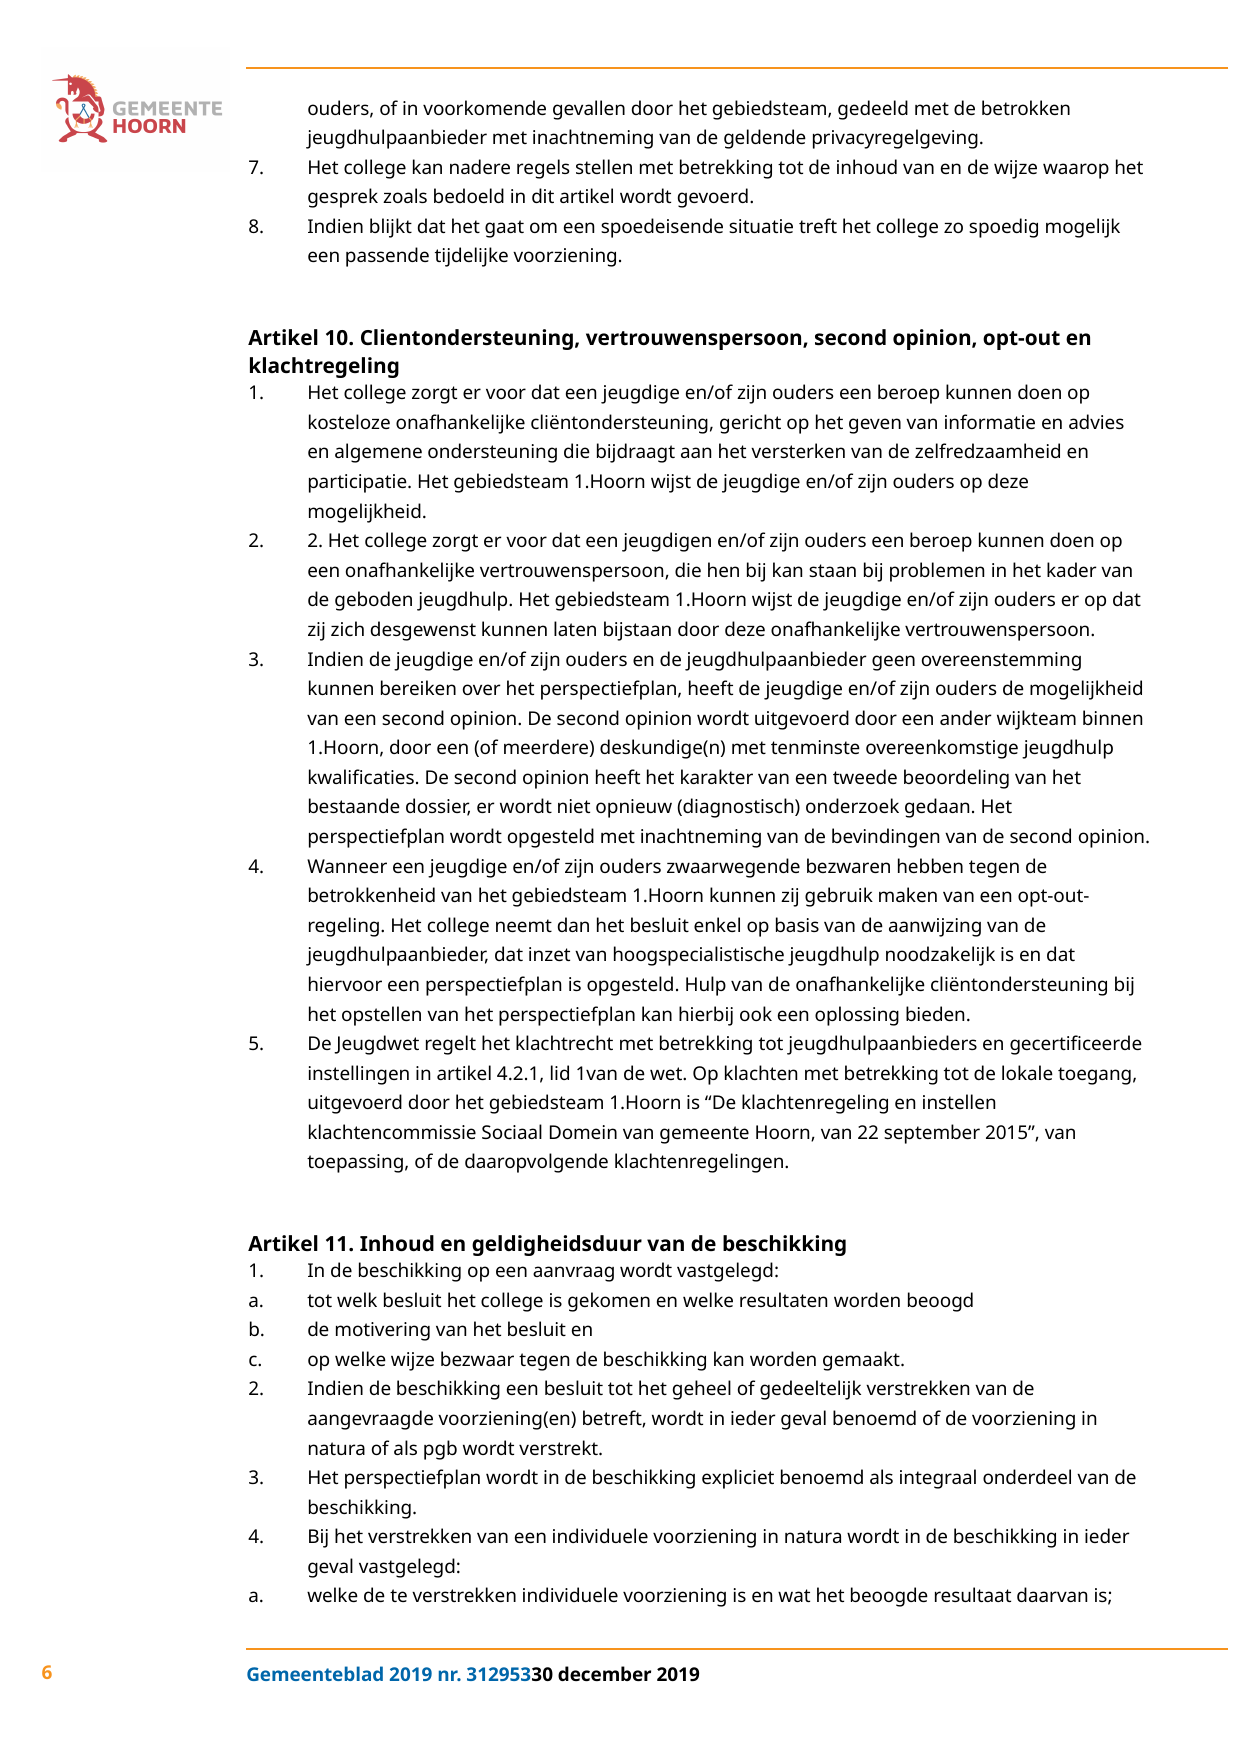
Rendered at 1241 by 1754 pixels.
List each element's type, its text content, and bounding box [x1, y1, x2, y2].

list ouders, of in voorkomende gevallen door het gebiedsteam, gedeeld met de betrokken jeugdhulpaanbieder met inachtneming van de geldende privacyregelgeving. [248, 95, 1152, 150]
list In de beschikking op een aanvraag wordt vastgelegd: [248, 1257, 1152, 1283]
list tot welk besluit het college is gekomen en welke resultaten worden beoogd [248, 1287, 1152, 1312]
picture [41, 47, 231, 172]
list Indien de jeugdige en/of zijn ouders en de jeugdhulpaanbieder geen overeenstemming kunnen bereiken over het perspectiefplan, heeft de jeugdige en/of zijn ouders de mogelijkheid van een second opinion. De second opinion wordt uitgevoerd door een ander wijkteam binnen 1.Hoorn, door een (of meerdere) deskundige(n) met tenminste overeenkomstige jeugdhulp kwalificaties. De second opinion heeft het karakter van een tweede beoordeling van het bestaande dossier, er wordt niet opnieuw (diagnostisch) onderzoek gedaan. Het perspectiefplan wordt opgesteld met inachtneming van de bevindingen van de second opinion. [248, 646, 1152, 849]
text Artikel 10. Clientondersteuning, vertrouwenspersoon, second opinion, opt-out en klachtregeling [248, 323, 1152, 379]
list Indien de beschikking een besluit tot het geheel of gedeeltelijk verstrekken van de aangevraagde voorziening(en) betreft, wordt in ieder geval benoemd of de voorziening in natura of als pgb wordt verstrekt. [248, 1376, 1152, 1460]
list 2. Het college zorgt er voor dat een jeugdigen en/of zijn ouders een beroep kunnen doen op een onafhankelijke vertrouwenspersoon, die hen bij kan staan bij problemen in het kader van de geboden jeugdhulp. Het gebiedsteam 1.Hoorn wijst de jeugdige en/of zijn ouders er op dat zij zich desgewenst kunnen laten bijstaan door deze onafhankelijke vertrouwenspersoon. [248, 527, 1152, 642]
list Het college zorgt er voor dat een jeugdige en/of zijn ouders een beroep kunnen doen op kosteloze onafhankelijke cliëntondersteuning, gericht op het geven van informatie en advies en algemene ondersteuning die bijdraagt aan het versterken van de zelfredzaamheid en participatie. Het gebiedsteam 1.Hoorn wijst de jeugdige en/of zijn ouders op deze mogelijkheid. [248, 379, 1152, 524]
text Artikel 11. Inhoud en geldigheidsduur van de beschikking [248, 1229, 1152, 1257]
list Het perspectiefplan wordt in de beschikking expliciet benoemd als integraal onderdeel van de beschikking. [248, 1464, 1152, 1519]
list Indien blijkt dat het gaat om een spoedeisende situatie treft het college zo spoedig mogelijk een passende tijdelijke voorziening. [248, 213, 1152, 268]
list de motivering van het besluit en [248, 1316, 1152, 1342]
list Het college kan nadere regels stellen met betrekking tot de inhoud van en de wijze waarop het gesprek zoals bedoeld in dit artikel wordt gevoerd. [248, 154, 1152, 209]
list De Jeugdwet regelt het klachtrecht met betrekking tot jeugdhulpaanbieders en gecertificeerde instellingen in artikel 4.2.1, lid 1van de wet. Op klachten met betrekking tot de lokale toegang, uitgevoerd door het gebiedsteam 1.Hoorn is “De klachtenregeling en instellen klachtencommissie Sociaal Domein van gemeente Hoorn, van 22 september 2015”, van toepassing, of de daaropvolgende klachtenregelingen. [248, 1030, 1152, 1174]
list Wanneer een jeugdige en/of zijn ouders zwaarwegende bezwaren hebben tegen de betrokkenheid van het gebiedsteam 1.Hoorn kunnen zij gebruik maken van een opt-out-regeling. Het college neemt dan het besluit enkel op basis van de aanwijzing van de jeugdhulpaanbieder, dat inzet van hoogspecialistische jeugdhulp noodzakelijk is en dat hiervoor een perspectiefplan is opgesteld. Hulp van de onafhankelijke cliëntondersteuning bij het opstellen van het perspectiefplan kan hierbij ook een oplossing bieden. [248, 853, 1152, 1027]
list op welke wijze bezwaar tegen de beschikking kan worden gemaakt. [248, 1346, 1152, 1372]
list welke de te verstrekken individuele voorziening is en wat het beoogde resultaat daarvan is; [248, 1583, 1152, 1608]
list Bij het verstrekken van een individuele voorziening in natura wordt in de beschikking in ieder geval vastgelegd: [248, 1523, 1152, 1579]
